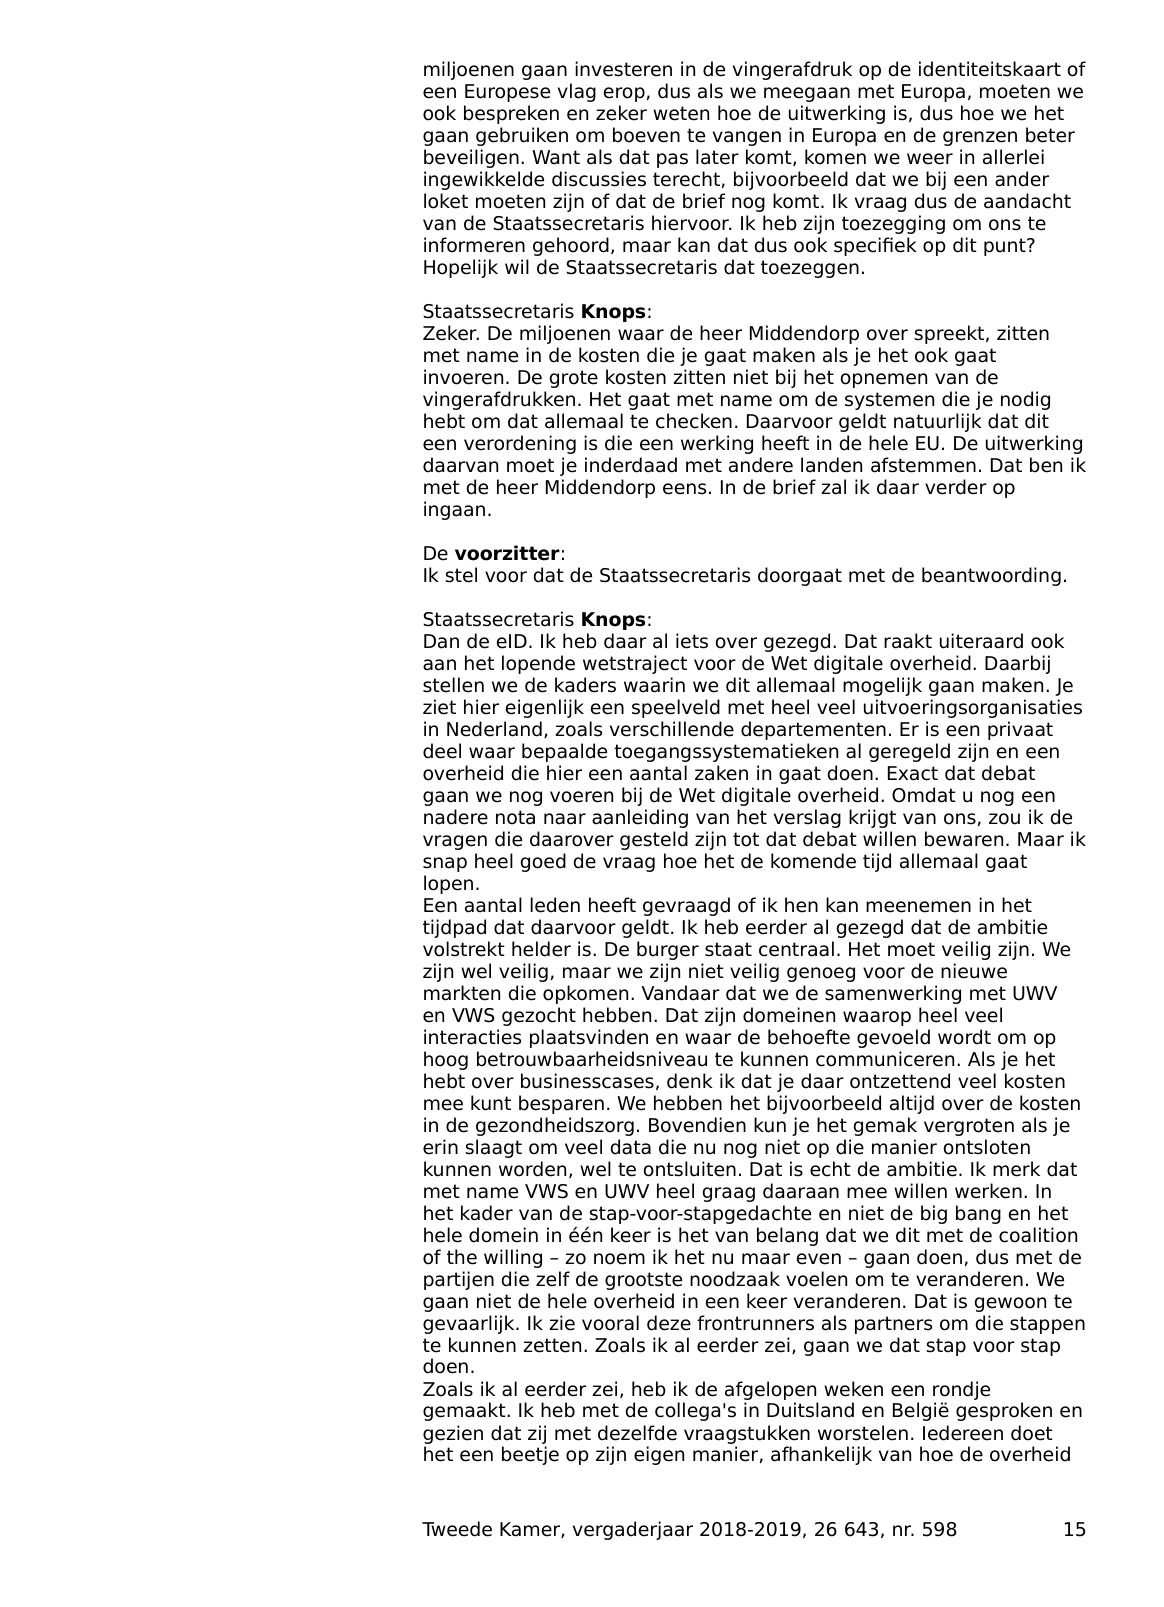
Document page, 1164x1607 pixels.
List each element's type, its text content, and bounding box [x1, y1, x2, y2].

text Dan de eID. Ik heb daar al iets over gezegd. Dat raakt uiteraard ook aan het lopende wetstraject voor de Wet digitale overheid. Daarbij stellen we de kaders waarin we dit allemaal mogelijk gaan maken. Je ziet hier eigenlijk een speelveld met heel veel uitvoeringsorganisaties in Nederland, zoals verschillende departementen. Er is een privaat deel waar bepaalde toegangssystematieken al geregeld zijn en een overheid die hier een aantal zaken in gaat doen. Exact dat debat gaan we nog voeren bij de Wet digitale overheid. Omdat u nog een nadere nota naar aanleiding van het verslag krijgt van ons, zou ik de vragen die daarover gesteld zijn tot dat debat willen bewaren. Maar ik snap heel goed de vraag hoe het de komende tijd allemaal gaat lopen. [422, 631, 1087, 895]
text Staatssecretaris Knops: [422, 609, 1087, 631]
text miljoenen gaan investeren in de vingerafdruk op de identiteitskaart of een Europese vlag erop, dus als we meegaan met Europa, moeten we ook bespreken en zeker weten hoe de uitwerking is, dus hoe we het gaan gebruiken om boeven te vangen in Europa en de grenzen beter beveiligen. Want als dat pas later komt, komen we weer in allerlei ingewikkelde discussies terecht, bijvoorbeeld dat we bij een ander loket moeten zijn of dat de brief nog komt. Ik vraag dus de aandacht van de Staatssecretaris hiervoor. Ik heb zijn toezegging om ons te informeren gehoord, maar kan dat dus ook specifiek op dit punt? Hopelijk wil de Staatssecretaris dat toezeggen. [422, 59, 1087, 279]
text Zeker. De miljoenen waar de heer Middendorp over spreekt, zitten met name in de kosten die je gaat maken als je het ook gaat invoeren. De grote kosten zitten niet bij het opnemen van de vingerafdrukken. Het gaat met name om de systemen die je nodig hebt om dat allemaal te checken. Daarvoor geldt natuurlijk dat dit een verordening is die een werking heeft in de hele EU. De uitwerking daarvan moet je inderdaad met andere landen afstemmen. Dat ben ik met de heer Middendorp eens. In de brief zal ik daar verder op ingaan. [422, 323, 1087, 521]
text Staatssecretaris Knops: [422, 301, 1087, 323]
text De voorzitter: [422, 543, 1087, 565]
text Een aantal leden heeft gevraagd of ik hen kan meenemen in het tijdpad dat daarvoor geldt. Ik heb eerder al gezegd dat de ambitie volstrekt helder is. De burger staat centraal. Het moet veilig zijn. We zijn wel veilig, maar we zijn niet veilig genoeg voor de nieuwe markten die opkomen. Vandaar dat we de samenwerking met UWV en VWS gezocht hebben. Dat zijn domeinen waarop heel veel interacties plaatsvinden en waar de behoefte gevoeld wordt om op hoog betrouwbaarheidsniveau te kunnen communiceren. Als je het hebt over businesscases, denk ik dat je daar ontzettend veel kosten mee kunt besparen. We hebben het bijvoorbeeld altijd over de kosten in de gezondheidszorg. Bovendien kun je het gemak vergroten als je erin slaagt om veel data die nu nog niet op die manier ontsloten kunnen worden, wel te ontsluiten. Dat is echt de ambitie. Ik merk dat met name VWS en UWV heel graag daaraan mee willen werken. In het kader van de stap-voor-stapgedachte en niet de big bang en het hele domein in één keer is het van belang dat we dit met de coalition of the willing – zo noem ik het nu maar even – gaan doen, dus met de partijen die zelf de grootste noodzaak voelen om te veranderen. We gaan niet de hele overheid in een keer veranderen. Dat is gewoon te gevaarlijk. Ik zie vooral deze frontrunners als partners om die stappen te kunnen zetten. Zoals ik al eerder zei, gaan we dat stap voor stap doen. [422, 895, 1087, 1378]
text Ik stel voor dat de Staatssecretaris doorgaat met de beantwoording. [422, 565, 1087, 587]
text Zoals ik al eerder zei, heb ik de afgelopen weken een rondje gemaakt. Ik heb met de collega's in Duitsland en België gesproken en gezien dat zij met dezelfde vraagstukken worstelen. Iedereen doet het een beetje op zijn eigen manier, afhankelijk van hoe de overheid [422, 1378, 1087, 1466]
